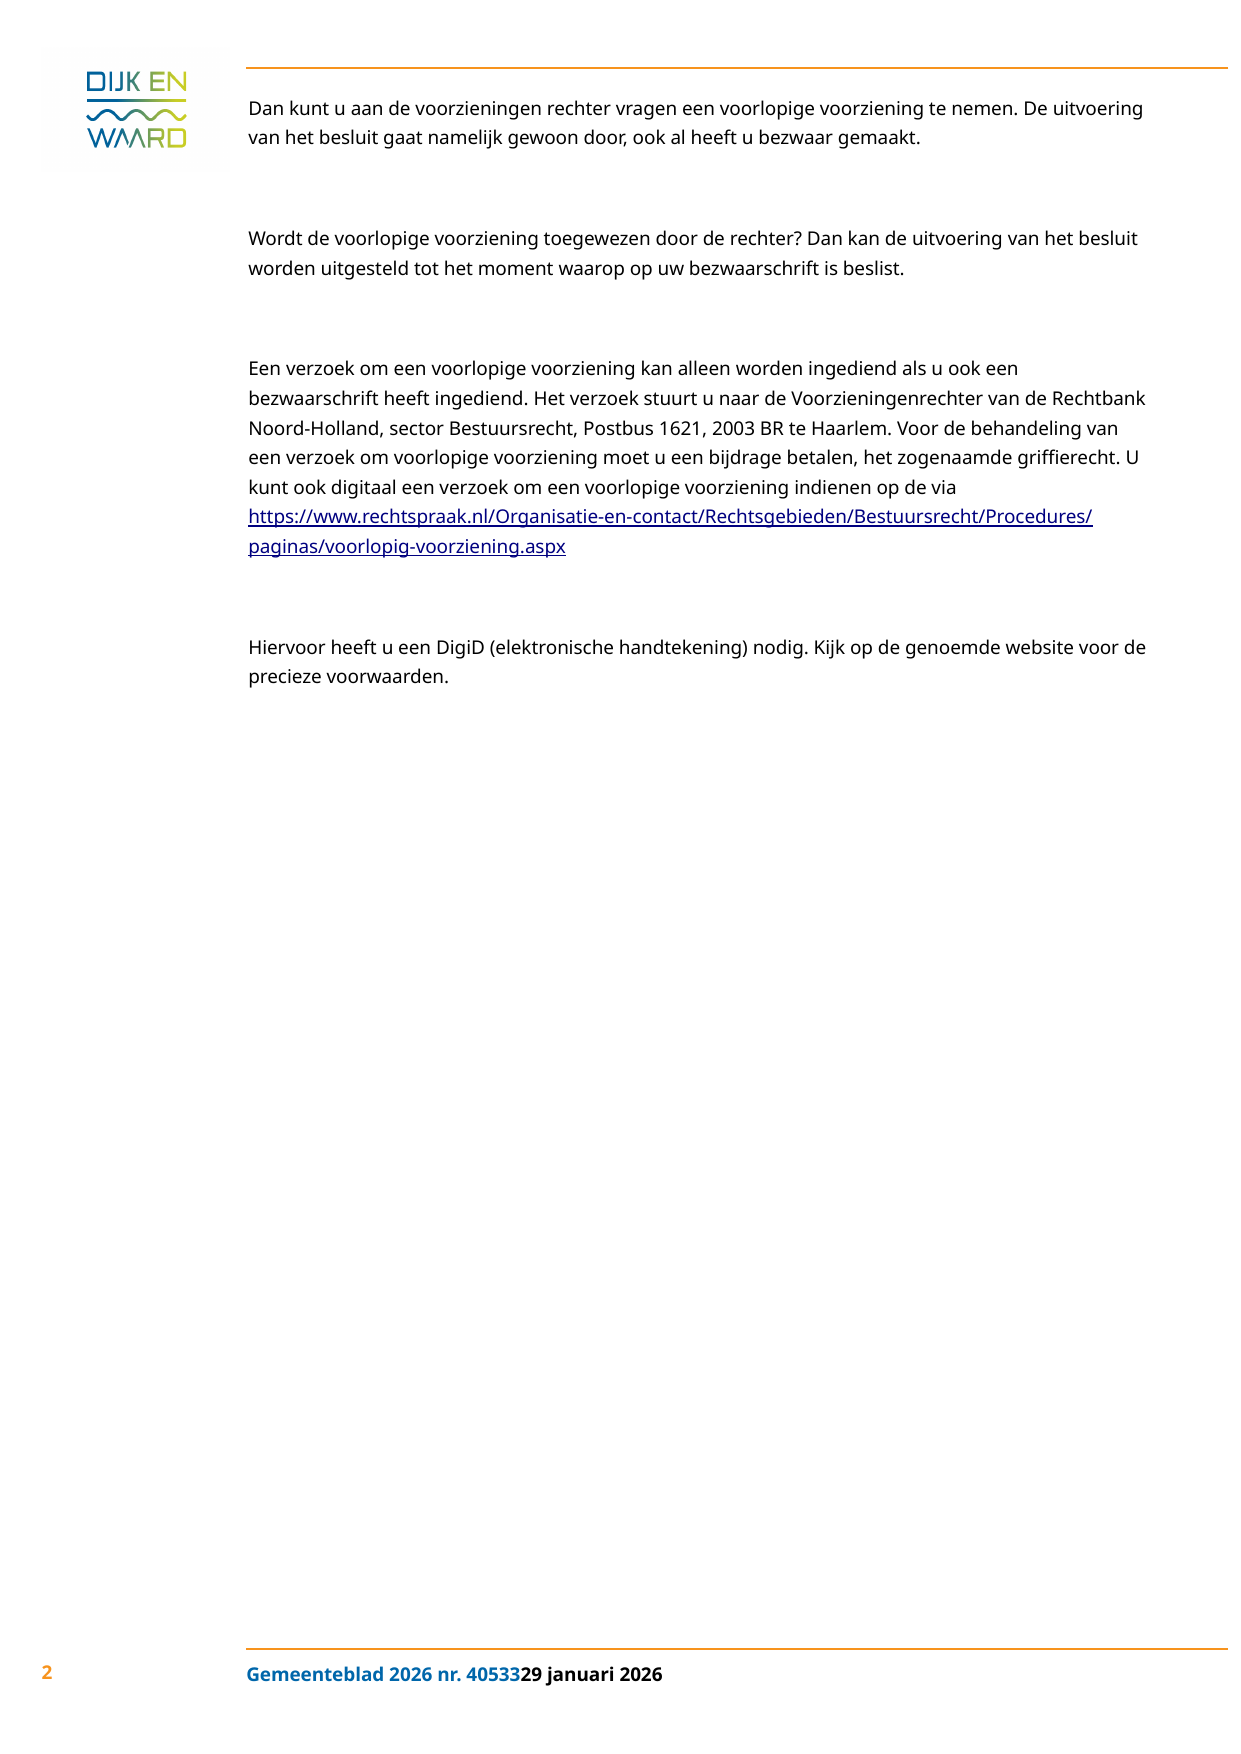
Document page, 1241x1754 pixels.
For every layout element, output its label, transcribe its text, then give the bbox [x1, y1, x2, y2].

text Een verzoek om een voorlopige voorziening kan alleen worden ingediend als u ook een bezwaarschrift heeft ingediend. Het verzoek stuurt u naar de Voorzieningenrechter van de Rechtbank Noord-Holland, sector Bestuursrecht, Postbus 1621, 2003 BR te Haarlem. Voor de behandeling van een verzoek om voorlopige voorziening moet u een bijdrage betalen, het zogenaamde griffierecht. U kunt ook digitaal een verzoek om een voorlopige voorziening indienen op de via https://www.rechtspraak.nl/Organisatie-en-contact/Rechtsgebieden/Bestuursrecht/Procedures/paginas/voorlopig-voorziening.aspx [248, 356, 1152, 559]
text Dan kunt u aan de voorzieningen rechter vragen een voorlopige voorziening te nemen. De uitvoering van het besluit gaat namelijk gewoon door, ook al heeft u bezwaar gemaakt. [248, 95, 1152, 150]
text Hiervoor heeft u een DigiD (elektronische handtekening) nodig. Kijk op de genoemde website voor de precieze voorwaarden. [248, 634, 1152, 689]
picture [41, 47, 231, 172]
text Wordt de voorlopige voorziening toegewezen door de rechter? Dan kan de uitvoering van het besluit worden uitgesteld tot het moment waarop op uw bezwaarschrift is beslist. [248, 225, 1152, 281]
